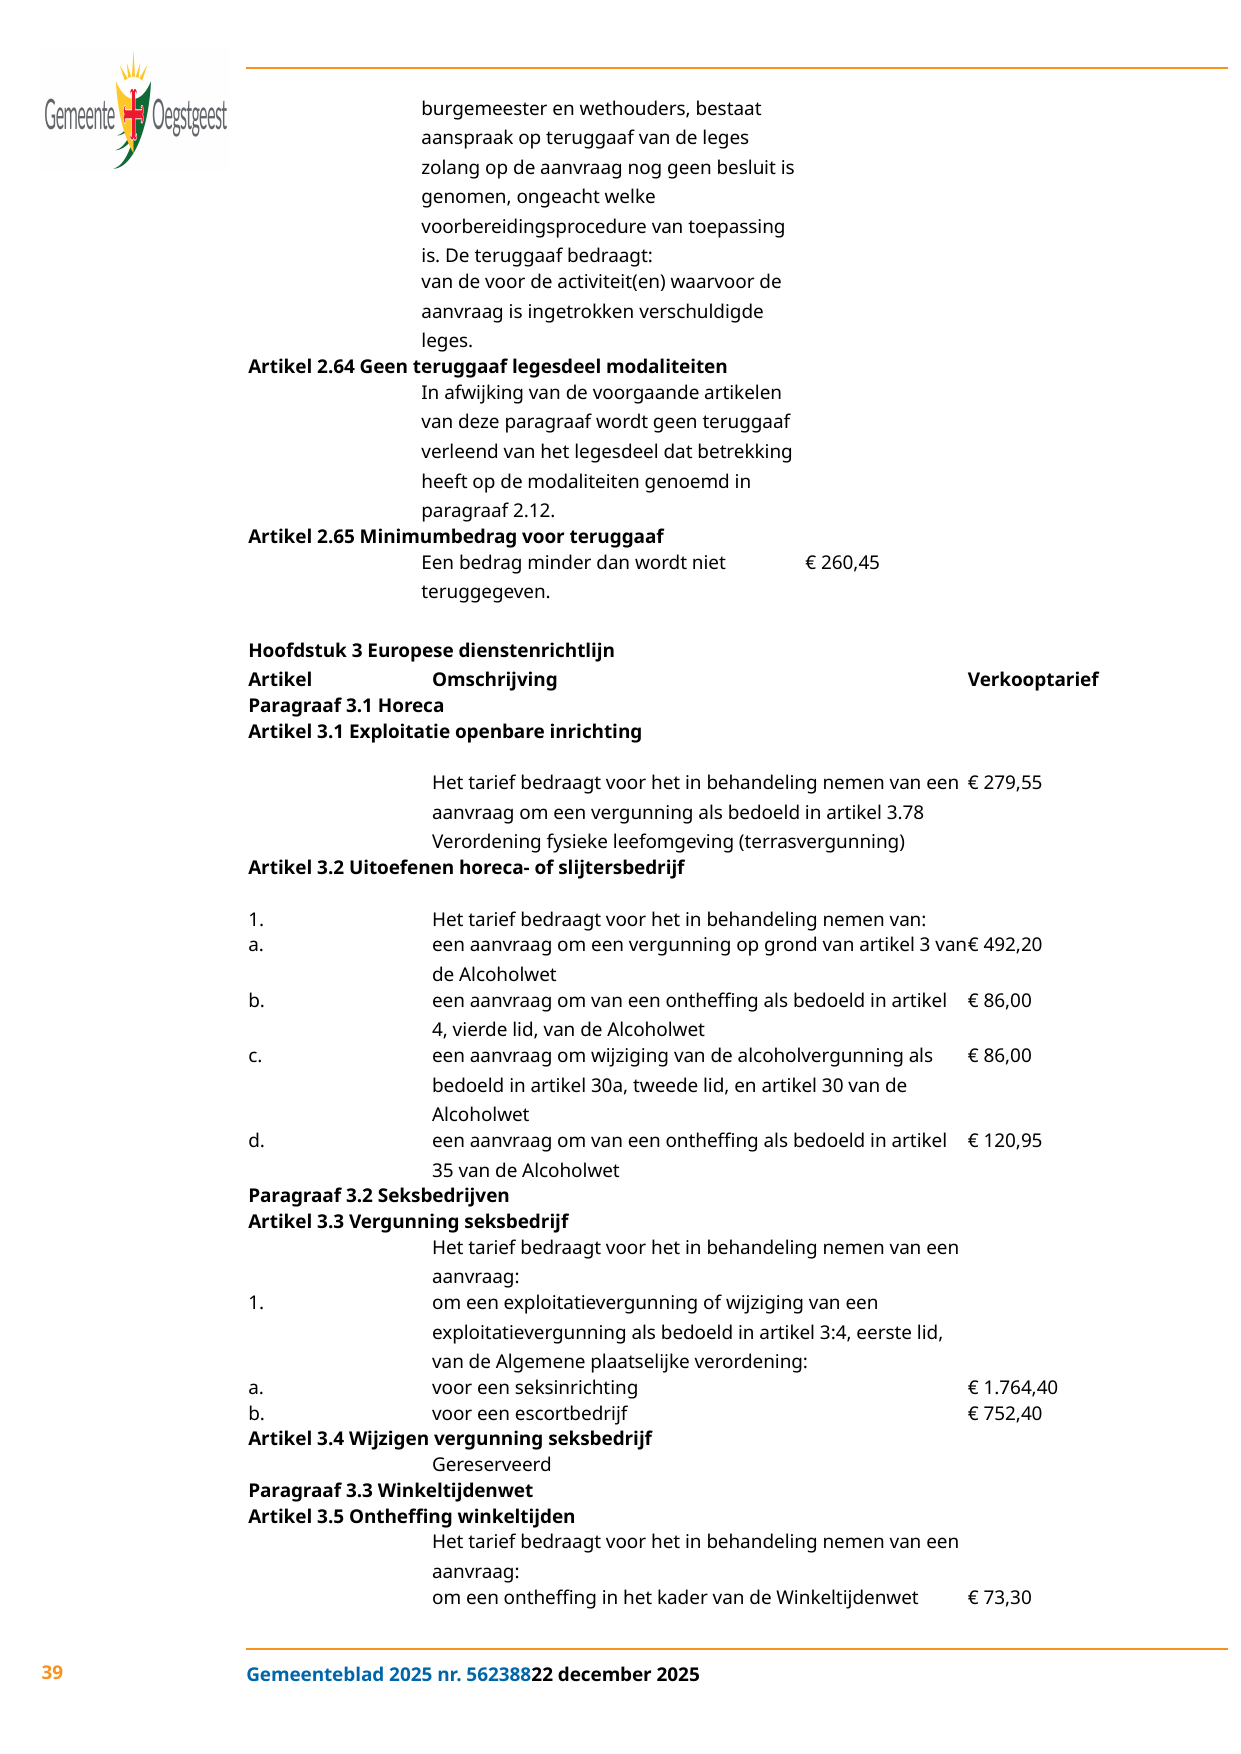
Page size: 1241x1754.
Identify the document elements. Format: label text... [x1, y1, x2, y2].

table_cell [248, 770, 432, 854]
table_cell 1. [248, 1289, 432, 1374]
table_cell voor een escortbedrijf [432, 1400, 968, 1426]
table_cell [968, 1289, 1152, 1374]
table_cell [248, 269, 421, 353]
table_cell € 86,00 [968, 987, 1152, 1042]
table_cell een aanvraag om een vergunning op grond van artikel 3 van de Alcoholwet [432, 932, 968, 987]
table_cell € 492,20 [968, 932, 1152, 987]
table_cell d. [248, 1127, 432, 1182]
table_cell Artikel 3.1 Exploitatie openbare inrichting [248, 718, 1152, 744]
table_cell [805, 379, 978, 523]
table_cell Het tarief bedraagt voor het in behandeling nemen van een aanvraag om een vergunning als bedoeld in artikel 3.78 Verordening fysieke leefomgeving (terrasvergunning) [432, 770, 968, 854]
table_cell € 260,45 [805, 549, 978, 604]
table_cell € 1.764,40 [968, 1374, 1152, 1400]
table_cell [248, 95, 421, 268]
table_cell burgemeester en wethouders, bestaat aanspraak op teruggaaf van de leges zolang op de aanvraag nog geen besluit is genomen, ongeacht welke voorbereidingsprocedure van toepassing is. De teruggaaf bedraagt: [421, 95, 805, 268]
table_cell [432, 880, 968, 906]
table_cell [979, 379, 1152, 523]
table_cell een aanvraag om van een ontheffing als bedoeld in artikel 35 van de Alcoholwet [432, 1127, 968, 1182]
table_cell b. [248, 1400, 432, 1426]
table_cell Artikel 2.64 Geen teruggaaf legesdeel modaliteiten [248, 353, 978, 379]
table_cell [248, 880, 432, 906]
table_cell b. [248, 987, 432, 1042]
table_cell € 752,40 [968, 1400, 1152, 1426]
table_cell Het tarief bedraagt voor het in behandeling nemen van een aanvraag: [432, 1529, 968, 1584]
table_cell [968, 1234, 1152, 1289]
table_cell c. [248, 1042, 432, 1127]
table_cell [968, 1451, 1152, 1477]
table_cell een aanvraag om wijziging van de alcoholvergunning als bedoeld in artikel 30a, tweede lid, en artikel 30 van de Alcoholwet [432, 1042, 968, 1127]
table_cell [248, 1584, 432, 1609]
table_cell Artikel 2.65 Minimumbedrag voor teruggaaf [248, 523, 978, 549]
table_cell [805, 269, 978, 353]
table_cell Het tarief bedraagt voor het in behandeling nemen van een aanvraag: [432, 1234, 968, 1289]
table_cell [968, 906, 1152, 932]
table_cell Artikel 3.2 Uitoefenen horeca- of slijtersbedrijf [248, 855, 1152, 880]
table_header Artikel [248, 667, 432, 692]
table_header Omschrijving [432, 667, 968, 692]
table_cell Paragraaf 3.3 Winkeltijdenwet [248, 1477, 1152, 1503]
text Hoofdstuk 3 Europese dienstenrichtlijn [248, 637, 1152, 663]
table_cell [248, 1451, 432, 1477]
table_cell [248, 549, 421, 604]
table_cell [979, 269, 1152, 353]
table_cell Gereserveerd [432, 1451, 968, 1477]
table_cell [968, 880, 1152, 906]
table_cell 1. [248, 906, 432, 932]
table_cell € 120,95 [968, 1127, 1152, 1182]
table_cell [968, 744, 1152, 769]
table_cell € 279,55 [968, 770, 1152, 854]
table_cell [968, 1529, 1152, 1584]
table_cell [248, 1529, 432, 1584]
table_cell Artikel 3.5 Ontheffing winkeltijden [248, 1503, 1152, 1528]
picture [41, 47, 231, 172]
table_cell a. [248, 1374, 432, 1400]
table_cell [805, 95, 978, 268]
table_cell [248, 379, 421, 523]
table_cell Artikel 3.3 Vergunning seksbedrijf [248, 1208, 1152, 1234]
table_cell voor een seksinrichting [432, 1374, 968, 1400]
table_cell een aanvraag om van een ontheffing als bedoeld in artikel 4, vierde lid, van de Alcoholwet [432, 987, 968, 1042]
table_cell van de voor de activiteit(en) waarvoor de aanvraag is ingetrokken verschuldigde leges. [421, 269, 805, 353]
table_cell om een ontheffing in het kader van de Winkeltijdenwet [432, 1584, 968, 1609]
table_header Verkooptarief [968, 667, 1152, 692]
table_cell om een exploitatievergunning of wijziging van een exploitatievergunning als bedoeld in artikel 3:4, eerste lid, van de Algemene plaatselijke verordening: [432, 1289, 968, 1374]
table_cell [979, 549, 1152, 604]
table_cell Paragraaf 3.1 Horeca [248, 693, 1152, 718]
table_cell Paragraaf 3.2 Seksbedrijven [248, 1183, 1152, 1208]
table_cell Het tarief bedraagt voor het in behandeling nemen van: [432, 906, 968, 932]
table_cell a. [248, 932, 432, 987]
table_cell In afwijking van de voorgaande artikelen van deze paragraaf wordt geen teruggaaf verleend van het legesdeel dat betrekking heeft op de modaliteiten genoemd in paragraaf 2.12. [421, 379, 805, 523]
table_cell [432, 744, 968, 769]
table_cell Een bedrag minder dan wordt niet teruggegeven. [421, 549, 805, 604]
table_cell [248, 1234, 432, 1289]
table_cell [248, 744, 432, 769]
table_cell [979, 95, 1152, 268]
table_cell Artikel 3.4 Wijzigen vergunning seksbedrijf [248, 1426, 1152, 1451]
table_cell € 73,30 [968, 1584, 1152, 1609]
table_cell € 86,00 [968, 1042, 1152, 1127]
